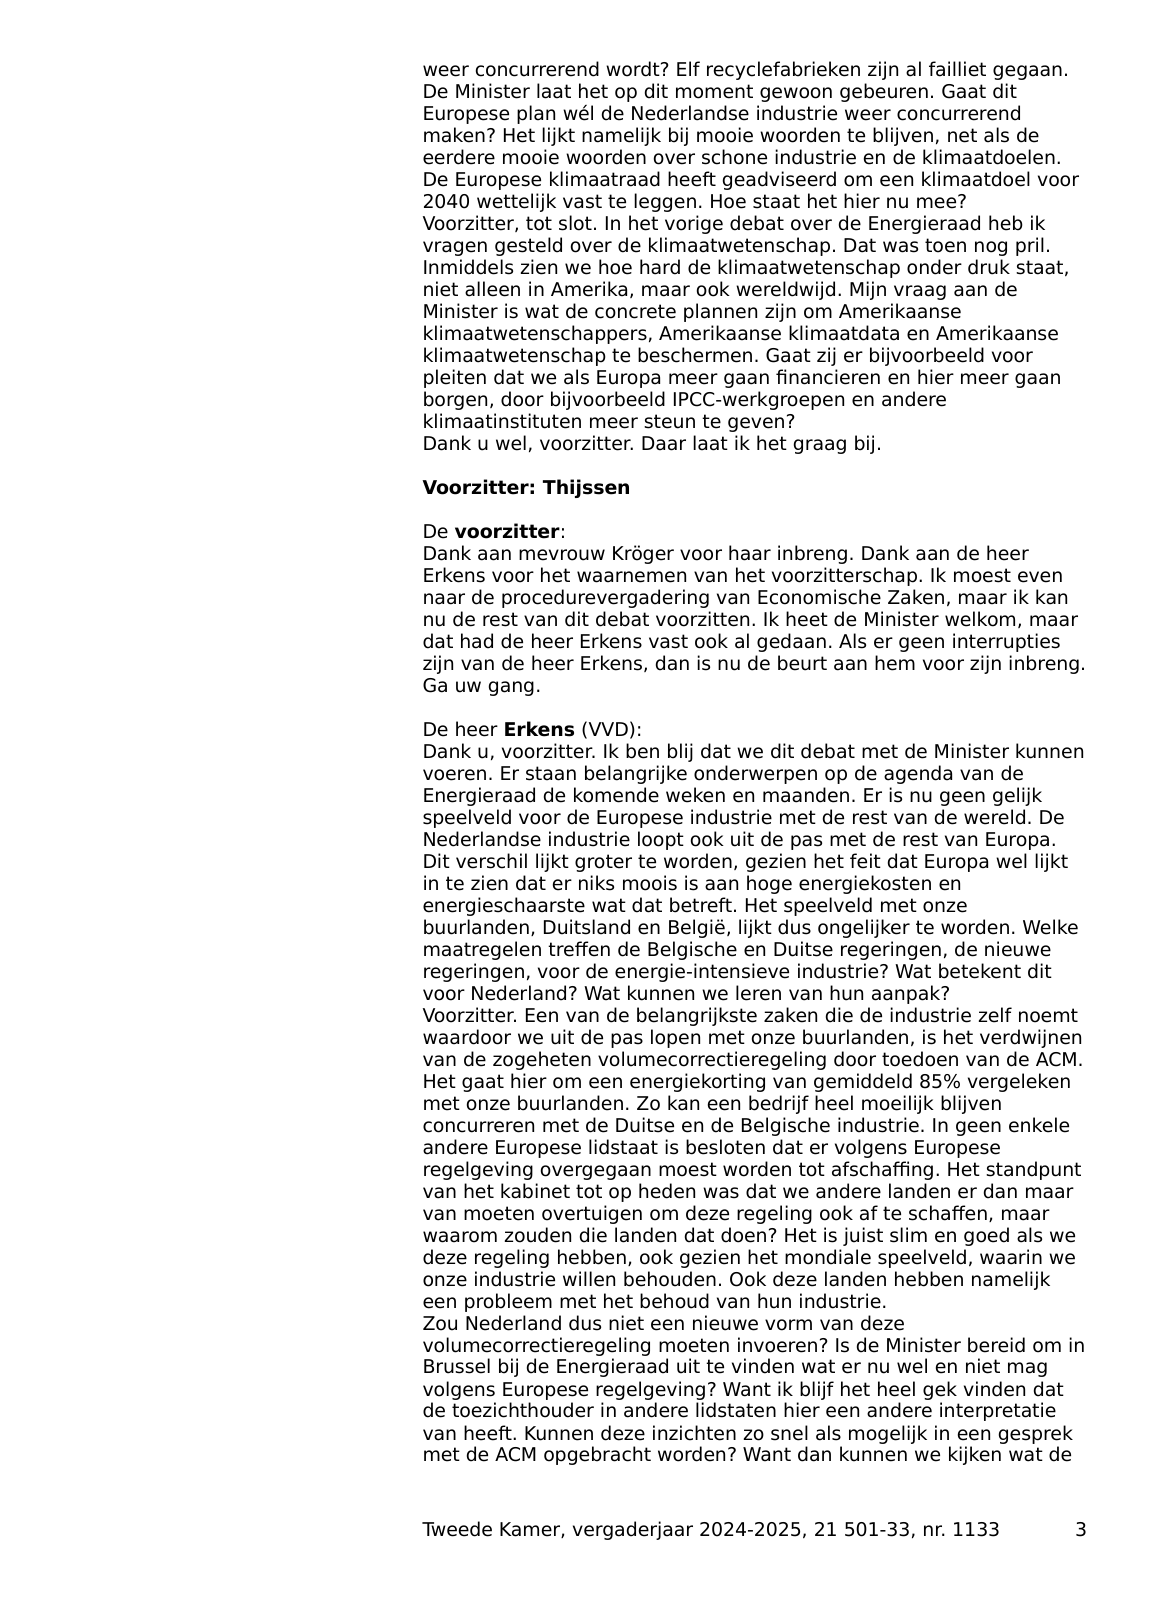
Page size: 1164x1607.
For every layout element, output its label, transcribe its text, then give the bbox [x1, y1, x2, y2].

text weer concurrerend wordt? Elf recyclefabrieken zijn al failliet gegaan. De Minister laat het op dit moment gewoon gebeuren. Gaat dit Europese plan wél de Nederlandse industrie weer concurrerend maken? Het lijkt namelijk bij mooie woorden te blijven, net als de eerdere mooie woorden over schone industrie en de klimaatdoelen. [422, 59, 1087, 169]
text Dank u wel, voorzitter. Daar laat ik het graag bij. [422, 433, 1087, 455]
text De heer Erkens (VVD): [422, 719, 1087, 741]
text Voorzitter. Een van de belangrijkste zaken die de industrie zelf noemt waardoor we uit de pas lopen met onze buurlanden, is het verdwijnen van de zogeheten volumecorrectieregeling door toedoen van de ACM. Het gaat hier om een energiekorting van gemiddeld 85% vergeleken met onze buurlanden. Zo kan een bedrijf heel moeilijk blijven concurreren met de Duitse en de Belgische industrie. In geen enkele andere Europese lidstaat is besloten dat er volgens Europese regelgeving overgegaan moest worden tot afschaffing. Het standpunt van het kabinet tot op heden was dat we andere landen er dan maar van moeten overtuigen om deze regeling ook af te schaffen, maar waarom zouden die landen dat doen? Het is juist slim en goed als we deze regeling hebben, ook gezien het mondiale speelveld, waarin we onze industrie willen behouden. Ook deze landen hebben namelijk een probleem met het behoud van hun industrie. [422, 1005, 1087, 1312]
text Voorzitter, tot slot. In het vorige debat over de Energieraad heb ik vragen gesteld over de klimaatwetenschap. Dat was toen nog pril. Inmiddels zien we hoe hard de klimaatwetenschap onder druk staat, niet alleen in Amerika, maar ook wereldwijd. Mijn vraag aan de Minister is wat de concrete plannen zijn om Amerikaanse klimaatwetenschappers, Amerikaanse klimaatdata en Amerikaanse klimaatwetenschap te beschermen. Gaat zij er bijvoorbeeld voor pleiten dat we als Europa meer gaan financieren en hier meer gaan borgen, door bijvoorbeeld IPCC-werkgroepen en andere klimaatinstituten meer steun te geven? [422, 213, 1087, 433]
text Dank aan mevrouw Kröger voor haar inbreng. Dank aan de heer Erkens voor het waarnemen van het voorzitterschap. Ik moest even naar de procedurevergadering van Economische Zaken, maar ik kan nu de rest van dit debat voorzitten. Ik heet de Minister welkom, maar dat had de heer Erkens vast ook al gedaan. Als er geen interrupties zijn van de heer Erkens, dan is nu de beurt aan hem voor zijn inbreng. Ga uw gang. [422, 543, 1087, 697]
text Dank u, voorzitter. Ik ben blij dat we dit debat met de Minister kunnen voeren. Er staan belangrijke onderwerpen op de agenda van de Energieraad de komende weken en maanden. Er is nu geen gelijk speelveld voor de Europese industrie met de rest van de wereld. De Nederlandse industrie loopt ook uit de pas met de rest van Europa. Dit verschil lijkt groter te worden, gezien het feit dat Europa wel lijkt in te zien dat er niks moois is aan hoge energiekosten en energieschaarste wat dat betreft. Het speelveld met onze buurlanden, Duitsland en België, lijkt dus ongelijker te worden. Welke maatregelen treffen de Belgische en Duitse regeringen, de nieuwe regeringen, voor de energie-intensieve industrie? Wat betekent dit voor Nederland? Wat kunnen we leren van hun aanpak? [422, 741, 1087, 1005]
text De Europese klimaatraad heeft geadviseerd om een klimaatdoel voor 2040 wettelijk vast te leggen. Hoe staat het hier nu mee? [422, 169, 1087, 213]
text De voorzitter: [422, 521, 1087, 543]
text Zou Nederland dus niet een nieuwe vorm van deze volumecorrectieregeling moeten invoeren? Is de Minister bereid om in Brussel bij de Energieraad uit te vinden wat er nu wel en niet mag volgens Europese regelgeving? Want ik blijf het heel gek vinden dat de toezichthouder in andere lidstaten hier een andere interpretatie van heeft. Kunnen deze inzichten zo snel als mogelijk in een gesprek met de ACM opgebracht worden? Want dan kunnen we kijken wat de [422, 1312, 1087, 1466]
text Voorzitter: Thijssen [422, 477, 1087, 499]
